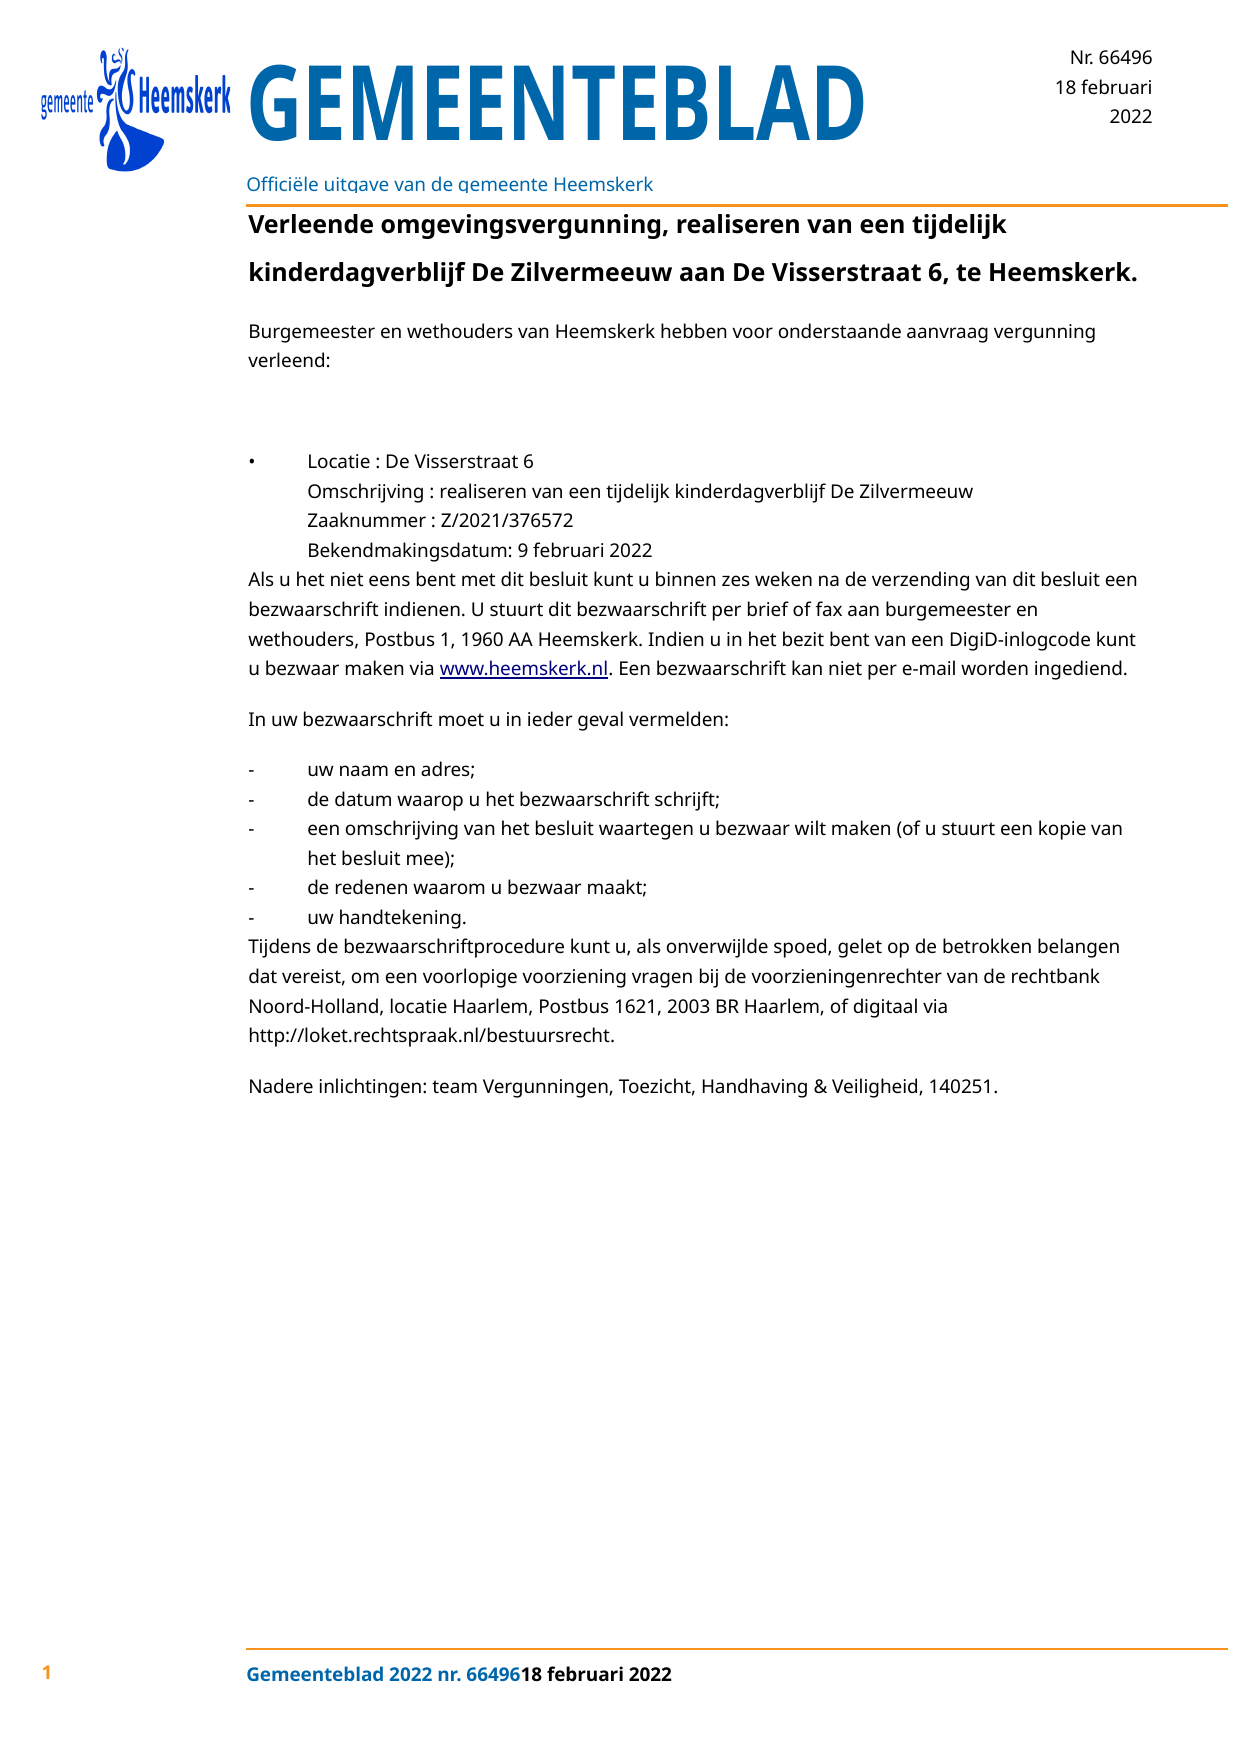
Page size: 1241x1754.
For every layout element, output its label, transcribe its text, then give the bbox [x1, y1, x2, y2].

list uw naam en adres; [248, 756, 1152, 782]
list Locatie : De Visserstraat 6 [248, 448, 1152, 474]
list een omschrijving van het besluit waartegen u bezwaar wilt maken (of u stuurt een kopie van het besluit mee); [248, 815, 1152, 871]
list uw handtekening. [248, 904, 1152, 930]
list de redenen waarom u bezwaar maakt; [248, 874, 1152, 900]
list Zaaknummer : Z/2021/376572 [248, 507, 1152, 533]
text Als u het niet eens bent met dit besluit kunt u binnen zes weken na de verzending van dit besluit een bezwaarschrift indienen. U stuurt dit bezwaarschrift per brief of fax aan burgemeester en wethouders, Postbus 1, 1960 AA Heemskerk. Indien u in het bezit bent van een DigiD-inlogcode kunt u bezwaar maken via www.heemskerk.nl. Een bezwaarschrift kan niet per e-mail worden ingediend. [248, 567, 1152, 681]
text Verleende omgevingsvergunning, realiseren van een tijdelijk kinderdagverblijf De Zilvermeeuw aan De Visserstraat 6, te Heemskerk. [248, 207, 1152, 288]
list Omschrijving : realiseren van een tijdelijk kinderdagverblijf De Zilvermeeuw [248, 478, 1152, 504]
text Burgemeester en wethouders van Heemskerk hebben voor onderstaande aanvraag vergunning verleend: [248, 318, 1152, 373]
text Nadere inlichtingen: team Vergunningen, Toezicht, Handhaving & Veiligheid, 140251. [248, 1073, 1152, 1099]
list Bekendmakingsdatum: 9 februari 2022 [248, 537, 1152, 563]
picture [41, 47, 231, 172]
list de datum waarop u het bezwaarschrift schrijft; [248, 786, 1152, 812]
text Tijdens de bezwaarschriftprocedure kunt u, als onverwijlde spoed, gelet op de betrokken belangen dat vereist, om een voorlopige voorziening vragen bij de voorzieningenrechter van de rechtbank Noord-Holland, locatie Haarlem, Postbus 1621, 2003 BR Haarlem, of digitaal via http://loket.rechtspraak.nl/bestuursrecht. [248, 934, 1152, 1048]
text In uw bezwaarschrift moet u in ieder geval vermelden: [248, 706, 1152, 732]
